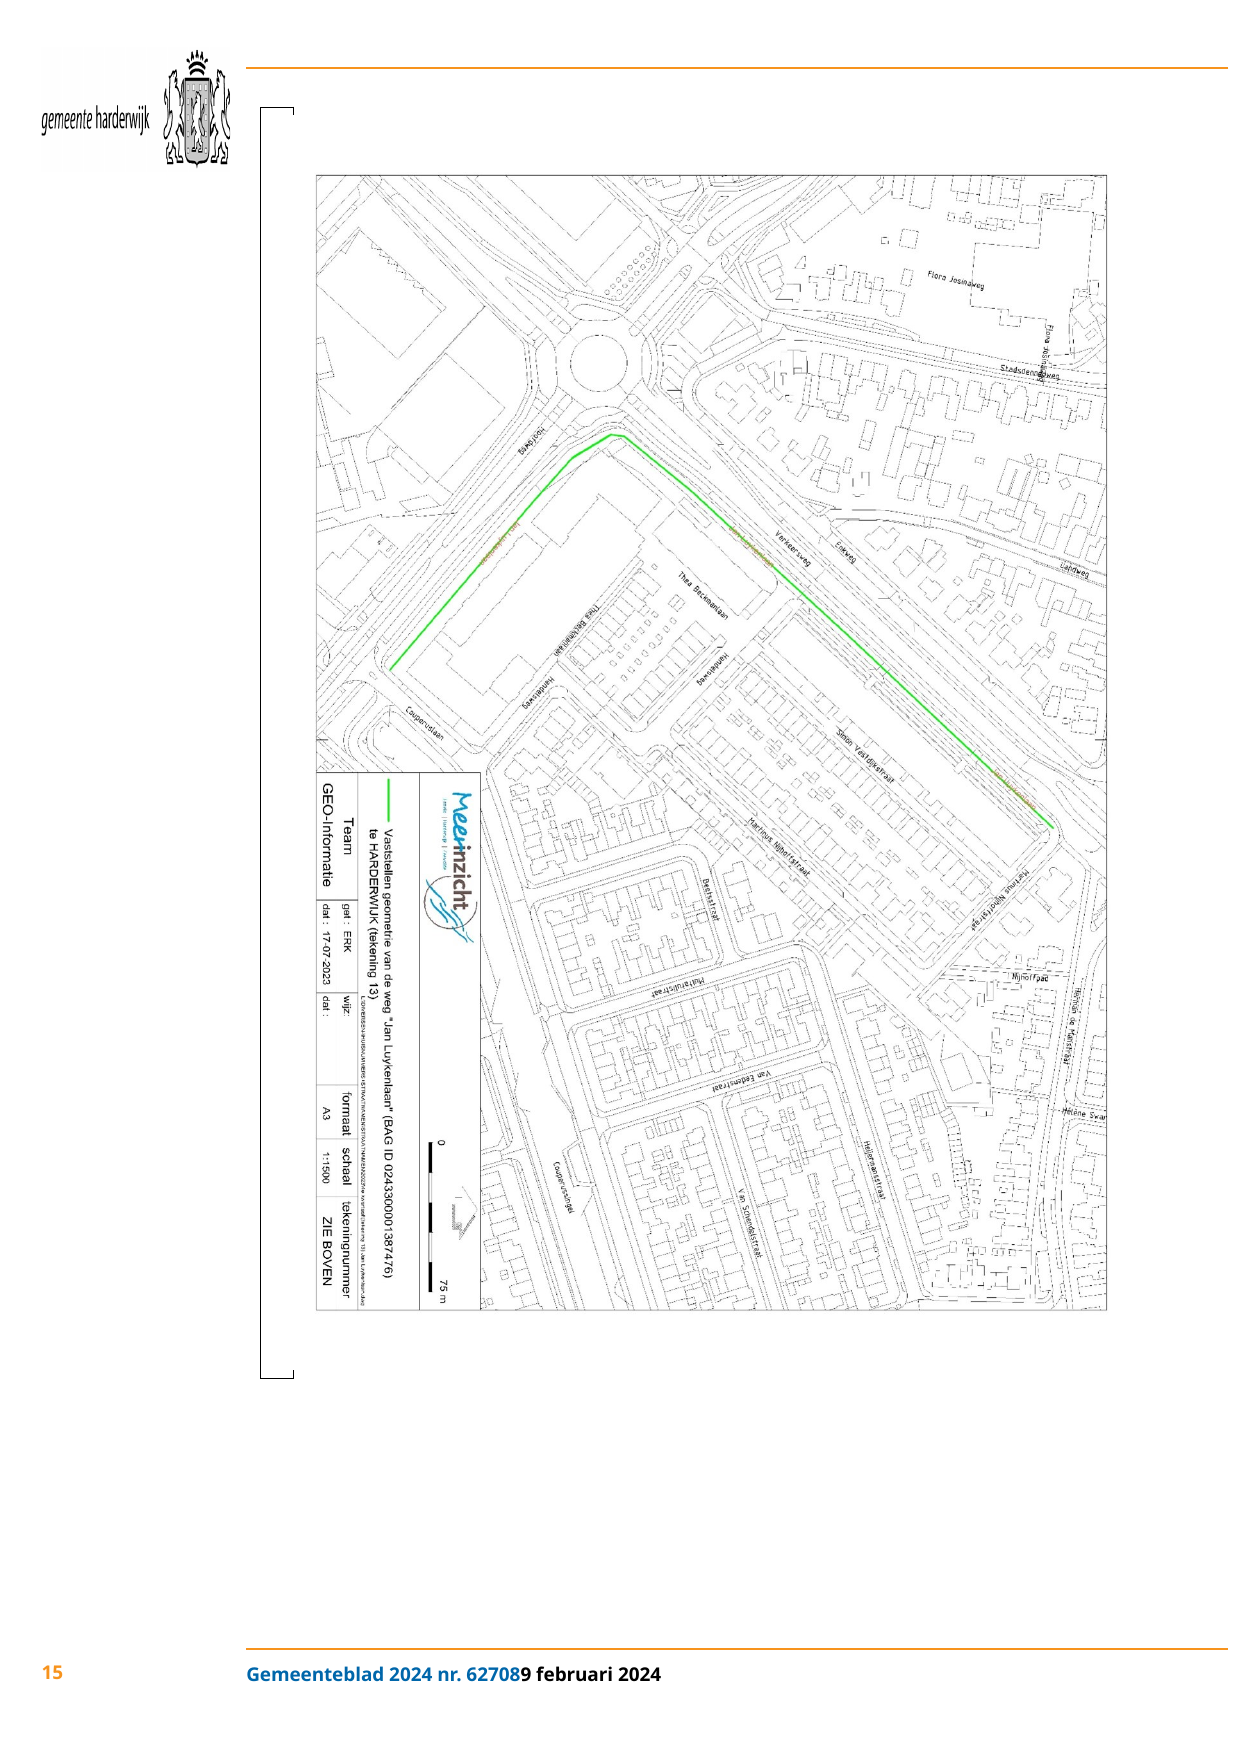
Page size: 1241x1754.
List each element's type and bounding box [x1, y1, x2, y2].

picture [41, 47, 231, 172]
picture [268, 115, 1155, 1370]
